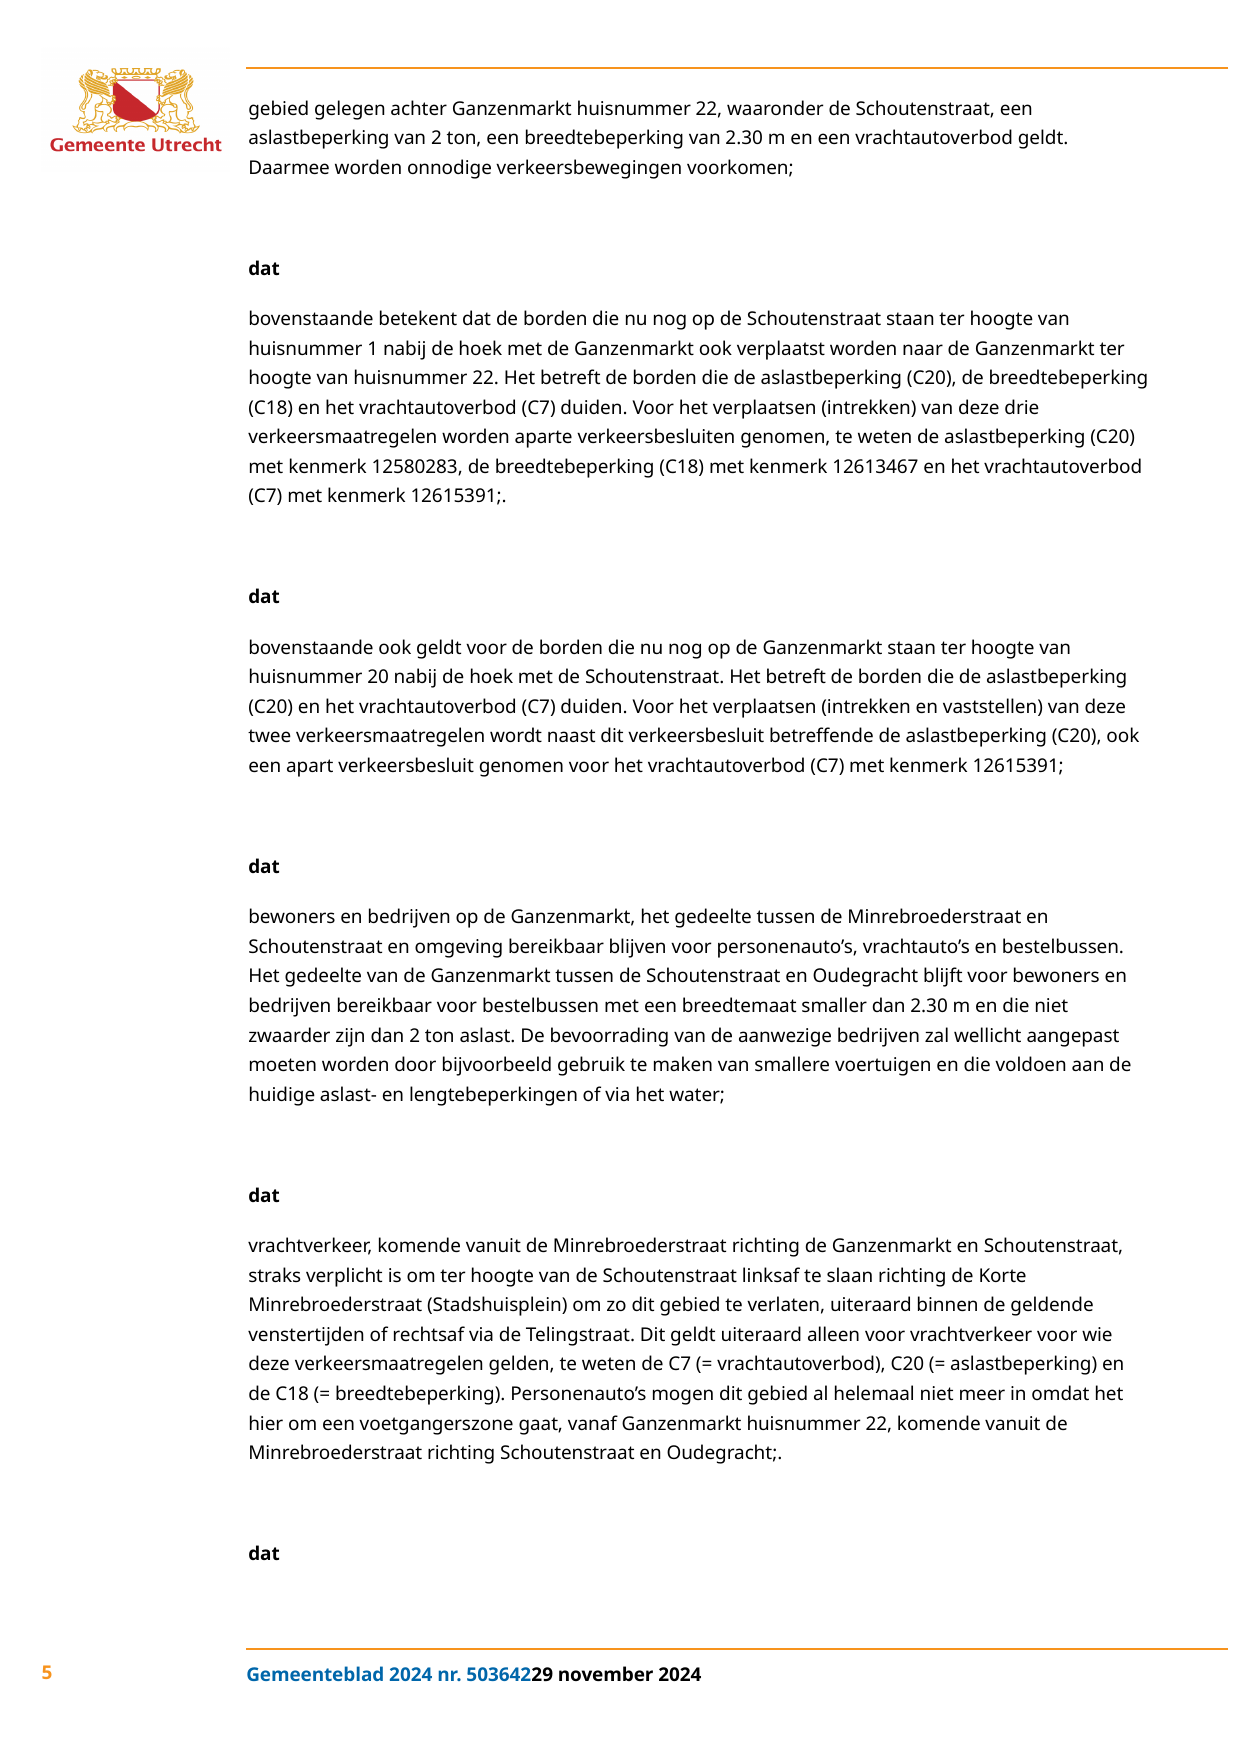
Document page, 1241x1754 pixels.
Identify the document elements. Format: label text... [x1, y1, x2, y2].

text bovenstaande betekent dat de borden die nu nog op de Schoutenstraat staan ter hoogte van huisnummer 1 nabij de hoek met de Ganzenmarkt ook verplaatst worden naar de Ganzenmarkt ter hoogte van huisnummer 22. Het betreft de borden die de aslastbeperking (C20), de breedtebeperking (C18) en het vrachtautoverbod (C7) duiden. Voor het verplaatsen (intrekken) van deze drie verkeersmaatregelen worden aparte verkeersbesluiten genomen, te weten de aslastbeperking (C20) met kenmerk 12580283, de breedtebeperking (C18) met kenmerk 12613467 en het vrachtautoverbod (C7) met kenmerk 12615391;. [248, 305, 1152, 508]
text dat [248, 1182, 1152, 1208]
text bewoners en bedrijven op de Ganzenmarkt, het gedeelte tussen de Minrebroederstraat en Schoutenstraat en omgeving bereikbaar blijven voor personenauto’s, vrachtauto’s en bestelbussen. Het gedeelte van de Ganzenmarkt tussen de Schoutenstraat en Oudegracht blijft voor bewoners en bedrijven bereikbaar voor bestelbussen met een breedtemaat smaller dan 2.30 m en die niet zwaarder zijn dan 2 ton aslast. De bevoorrading van de aanwezige bedrijven zal wellicht aangepast moeten worden door bijvoorbeeld gebruik te maken van smallere voertuigen en die voldoen aan de huidige aslast- en lengtebeperkingen of via het water; [248, 903, 1152, 1107]
text gebied gelegen achter Ganzenmarkt huisnummer 22, waaronder de Schoutenstraat, een aslastbeperking van 2 ton, een breedtebeperking van 2.30 m en een vrachtautoverbod geldt. Daarmee worden onnodige verkeersbewegingen voorkomen; [248, 95, 1152, 180]
text dat [248, 853, 1152, 879]
text dat [248, 1540, 1152, 1566]
text dat [248, 583, 1152, 609]
picture [41, 47, 231, 172]
text vrachtverkeer, komende vanuit de Minrebroederstraat richting de Ganzenmarkt en Schoutenstraat, straks verplicht is om ter hoogte van de Schoutenstraat linksaf te slaan richting de Korte Minrebroederstraat (Stadshuisplein) om zo dit gebied te verlaten, uiteraard binnen de geldende venstertijden of rechtsaf via de Telingstraat. Dit geldt uiteraard alleen voor vrachtverkeer voor wie deze verkeersmaatregelen gelden, te weten de C7 (= vrachtautoverbod), C20 (= aslastbeperking) en de C18 (= breedtebeperking). Personenauto’s mogen dit gebied al helemaal niet meer in omdat het hier om een voetgangerszone gaat, vanaf Ganzenmarkt huisnummer 22, komende vanuit de Minrebroederstraat richting Schoutenstraat en Oudegracht;. [248, 1232, 1152, 1465]
text dat [248, 255, 1152, 281]
text bovenstaande ook geldt voor de borden die nu nog op de Ganzenmarkt staan ter hoogte van huisnummer 20 nabij de hoek met de Schoutenstraat. Het betreft de borden die de aslastbeperking (C20) en het vrachtautoverbod (C7) duiden. Voor het verplaatsen (intrekken en vaststellen) van deze twee verkeersmaatregelen wordt naast dit verkeersbesluit betreffende de aslastbeperking (C20), ook een apart verkeersbesluit genomen voor het vrachtautoverbod (C7) met kenmerk 12615391; [248, 634, 1152, 778]
